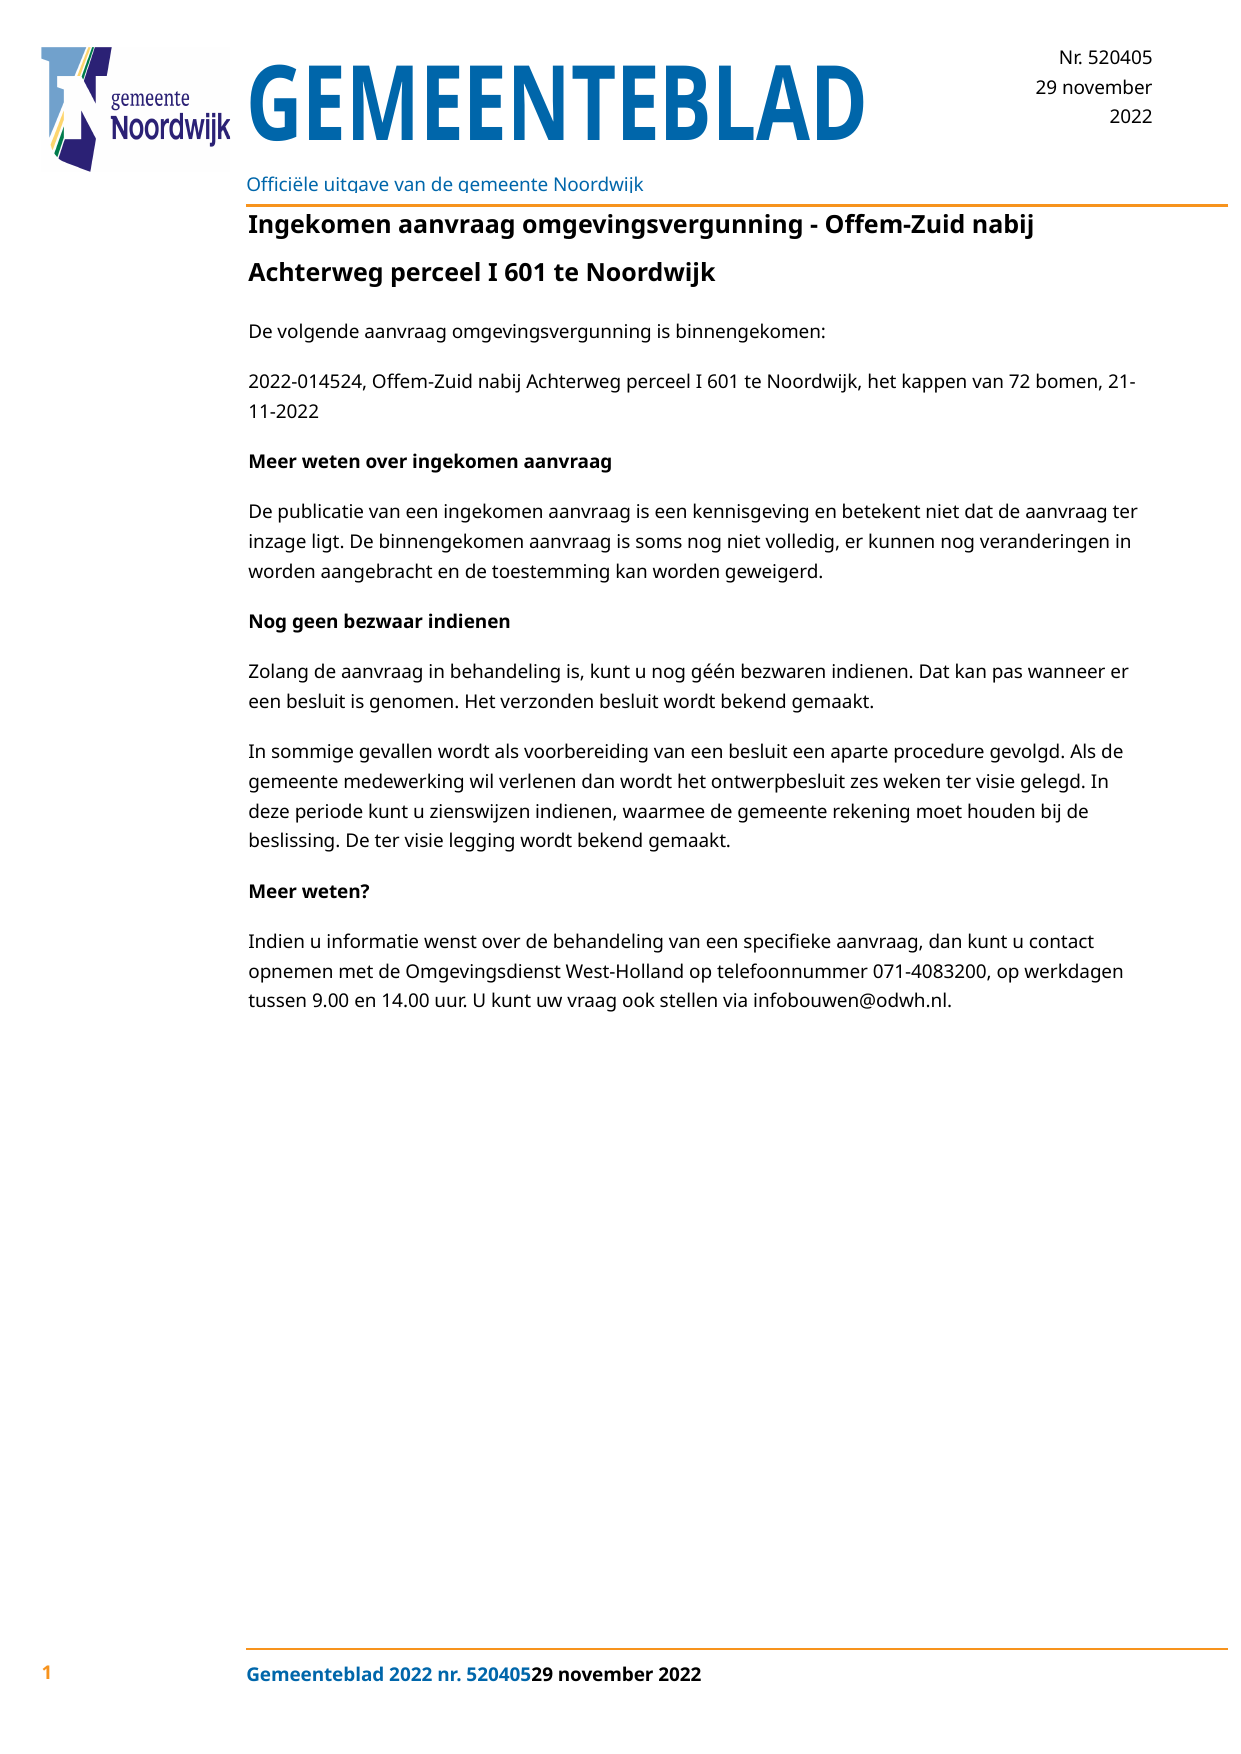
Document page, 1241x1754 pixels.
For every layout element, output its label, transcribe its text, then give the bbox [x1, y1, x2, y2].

text 2022-014524, Offem-Zuid nabij Achterweg perceel I 601 te Noordwijk, het kappen van 72 bomen, 21-11-2022 [248, 368, 1152, 424]
text Meer weten over ingekomen aanvraag [248, 448, 1152, 474]
picture [41, 47, 231, 172]
text Zolang de aanvraag in behandeling is, kunt u nog géén bezwaren indienen. Dat kan pas wanneer er een besluit is genomen. Het verzonden besluit wordt bekend gemaakt. [248, 659, 1152, 714]
text De volgende aanvraag omgevingsvergunning is binnengekomen: [248, 318, 1152, 344]
text Indien u informatie wenst over de behandeling van een specifieke aanvraag, dan kunt u contact opnemen met de Omgevingsdienst West-Holland op telefoonnummer 071-4083200, op werkdagen tussen 9.00 en 14.00 uur. U kunt uw vraag ook stellen via infobouwen@odwh.nl. [248, 928, 1152, 1013]
text Nog geen bezwaar indienen [248, 608, 1152, 634]
text In sommige gevallen wordt als voorbereiding van een besluit een aparte procedure gevolgd. Als de gemeente medewerking wil verlenen dan wordt het ontwerpbesluit zes weken ter visie gelegd. In deze periode kunt u zienswijzen indienen, waarmee de gemeente rekening moet houden bij de beslissing. De ter visie legging wordt bekend gemaakt. [248, 739, 1152, 853]
text De publicatie van een ingekomen aanvraag is een kennisgeving en betekent niet dat de aanvraag ter inzage ligt. De binnengekomen aanvraag is soms nog niet volledig, er kunnen nog veranderingen in worden aangebracht en de toestemming kan worden geweigerd. [248, 499, 1152, 584]
text Meer weten? [248, 878, 1152, 904]
text Ingekomen aanvraag omgevingsvergunning - Offem-Zuid nabij Achterweg perceel I 601 te Noordwijk [248, 207, 1152, 288]
